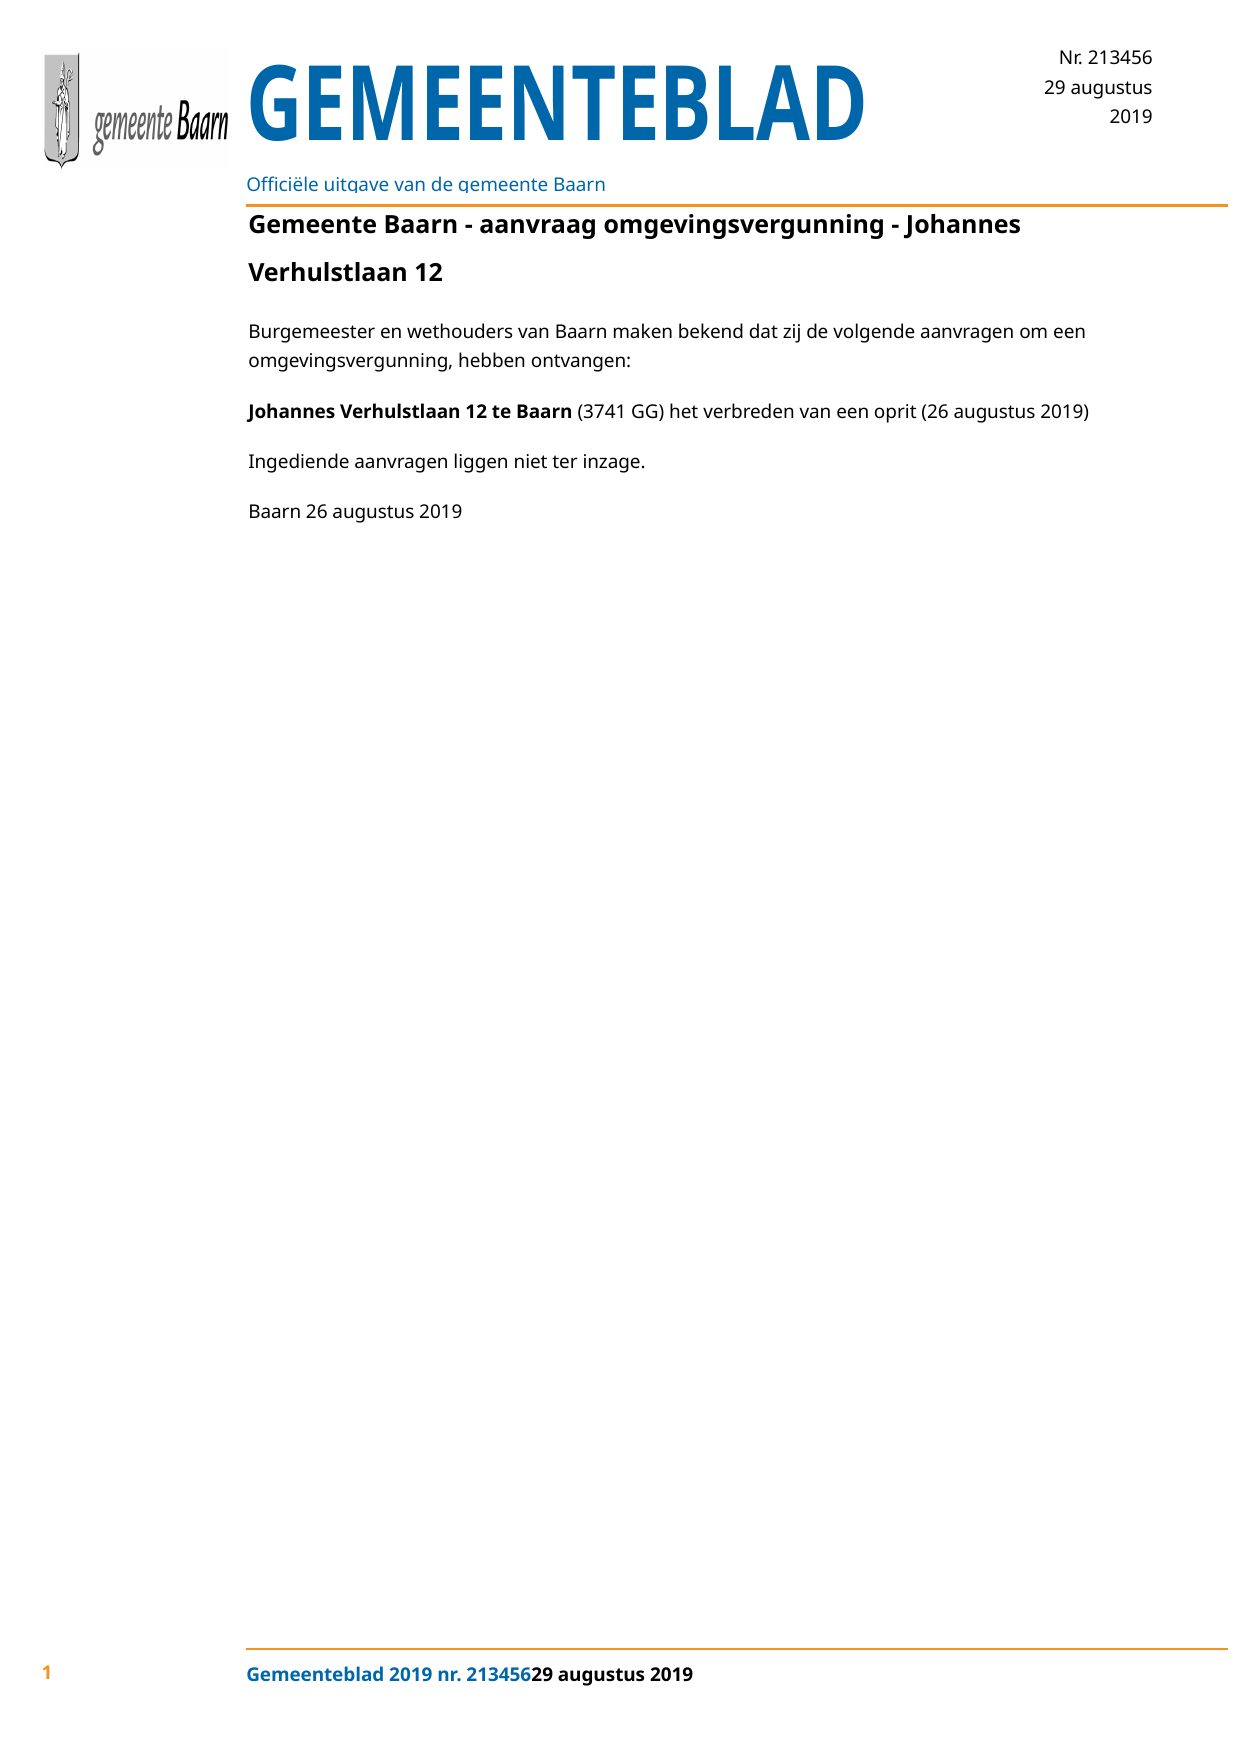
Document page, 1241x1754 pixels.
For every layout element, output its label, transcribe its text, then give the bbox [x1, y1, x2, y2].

text Gemeente Baarn - aanvraag omgevingsvergunning - Johannes Verhulstlaan 12 [248, 207, 1152, 288]
text Johannes Verhulstlaan 12 te Baarn (3741 GG) het verbreden van een oprit (26 augustus 2019) [248, 398, 1152, 424]
picture [41, 47, 231, 172]
text Baarn 26 augustus 2019 [248, 499, 1152, 524]
text Burgemeester en wethouders van Baarn maken bekend dat zij de volgende aanvragen om een omgevingsvergunning, hebben ontvangen: [248, 318, 1152, 373]
text Ingediende aanvragen liggen niet ter inzage. [248, 448, 1152, 474]
